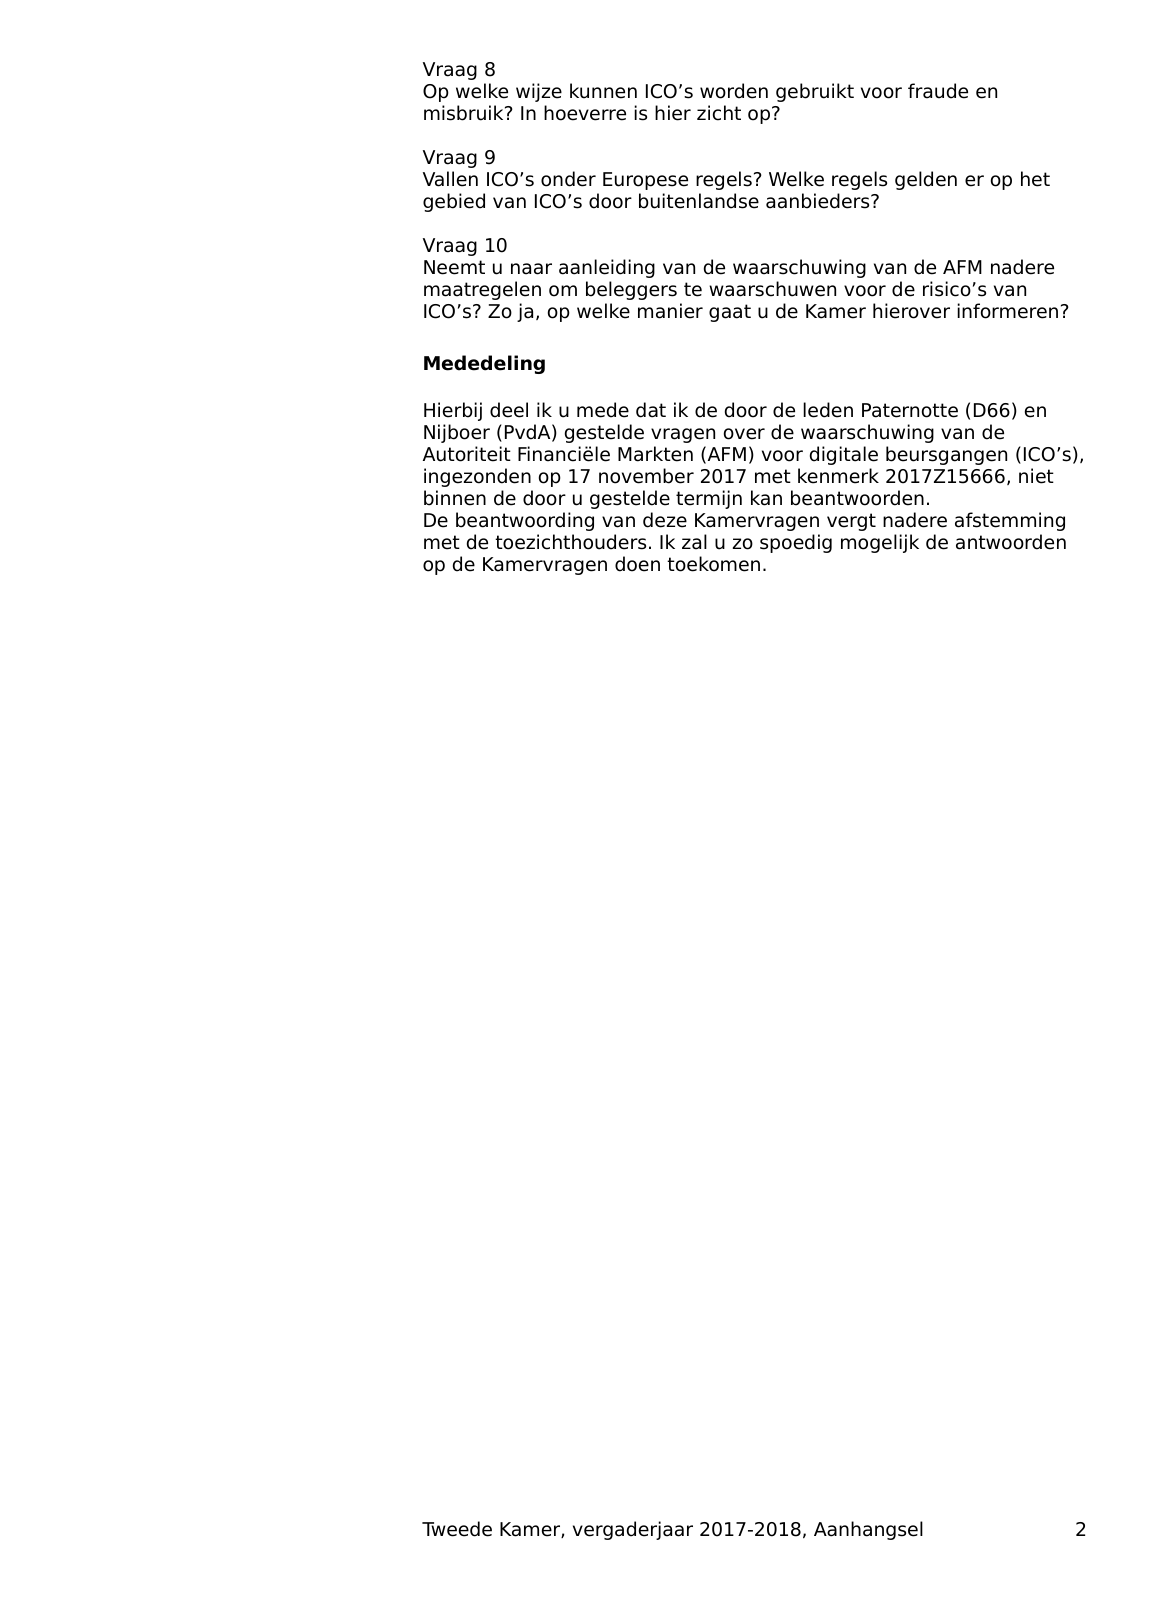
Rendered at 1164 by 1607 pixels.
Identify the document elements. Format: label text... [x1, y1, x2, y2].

text De beantwoording van deze Kamervragen vergt nadere afstemming met de toezichthouders. Ik zal u zo spoedig mogelijk de antwoorden op de Kamervragen doen toekomen. [422, 510, 1087, 576]
text Vraag 8 [422, 59, 1087, 81]
text Vraag 9 [422, 147, 1087, 169]
text Vallen ICO’s onder Europese regels? Welke regels gelden er op het gebied van ICO’s door buitenlandse aanbieders? [422, 169, 1087, 213]
text Vraag 10 [422, 235, 1087, 257]
subtitle Mededeling [422, 353, 1087, 375]
text Op welke wijze kunnen ICO’s worden gebruikt voor fraude en misbruik? In hoeverre is hier zicht op? [422, 81, 1087, 125]
text Hierbij deel ik u mede dat ik de door de leden Paternotte (D66) en Nijboer (PvdA) gestelde vragen over de waarschuwing van de Autoriteit Financiële Markten (AFM) voor digitale beursgangen (ICO’s), ingezonden op 17 november 2017 met kenmerk 2017Z15666, niet binnen de door u gestelde termijn kan beantwoorden. [422, 400, 1087, 510]
text Neemt u naar aanleiding van de waarschuwing van de AFM nadere maatregelen om beleggers te waarschuwen voor de risico’s van ICO’s? Zo ja, op welke manier gaat u de Kamer hierover informeren? [422, 257, 1087, 323]
